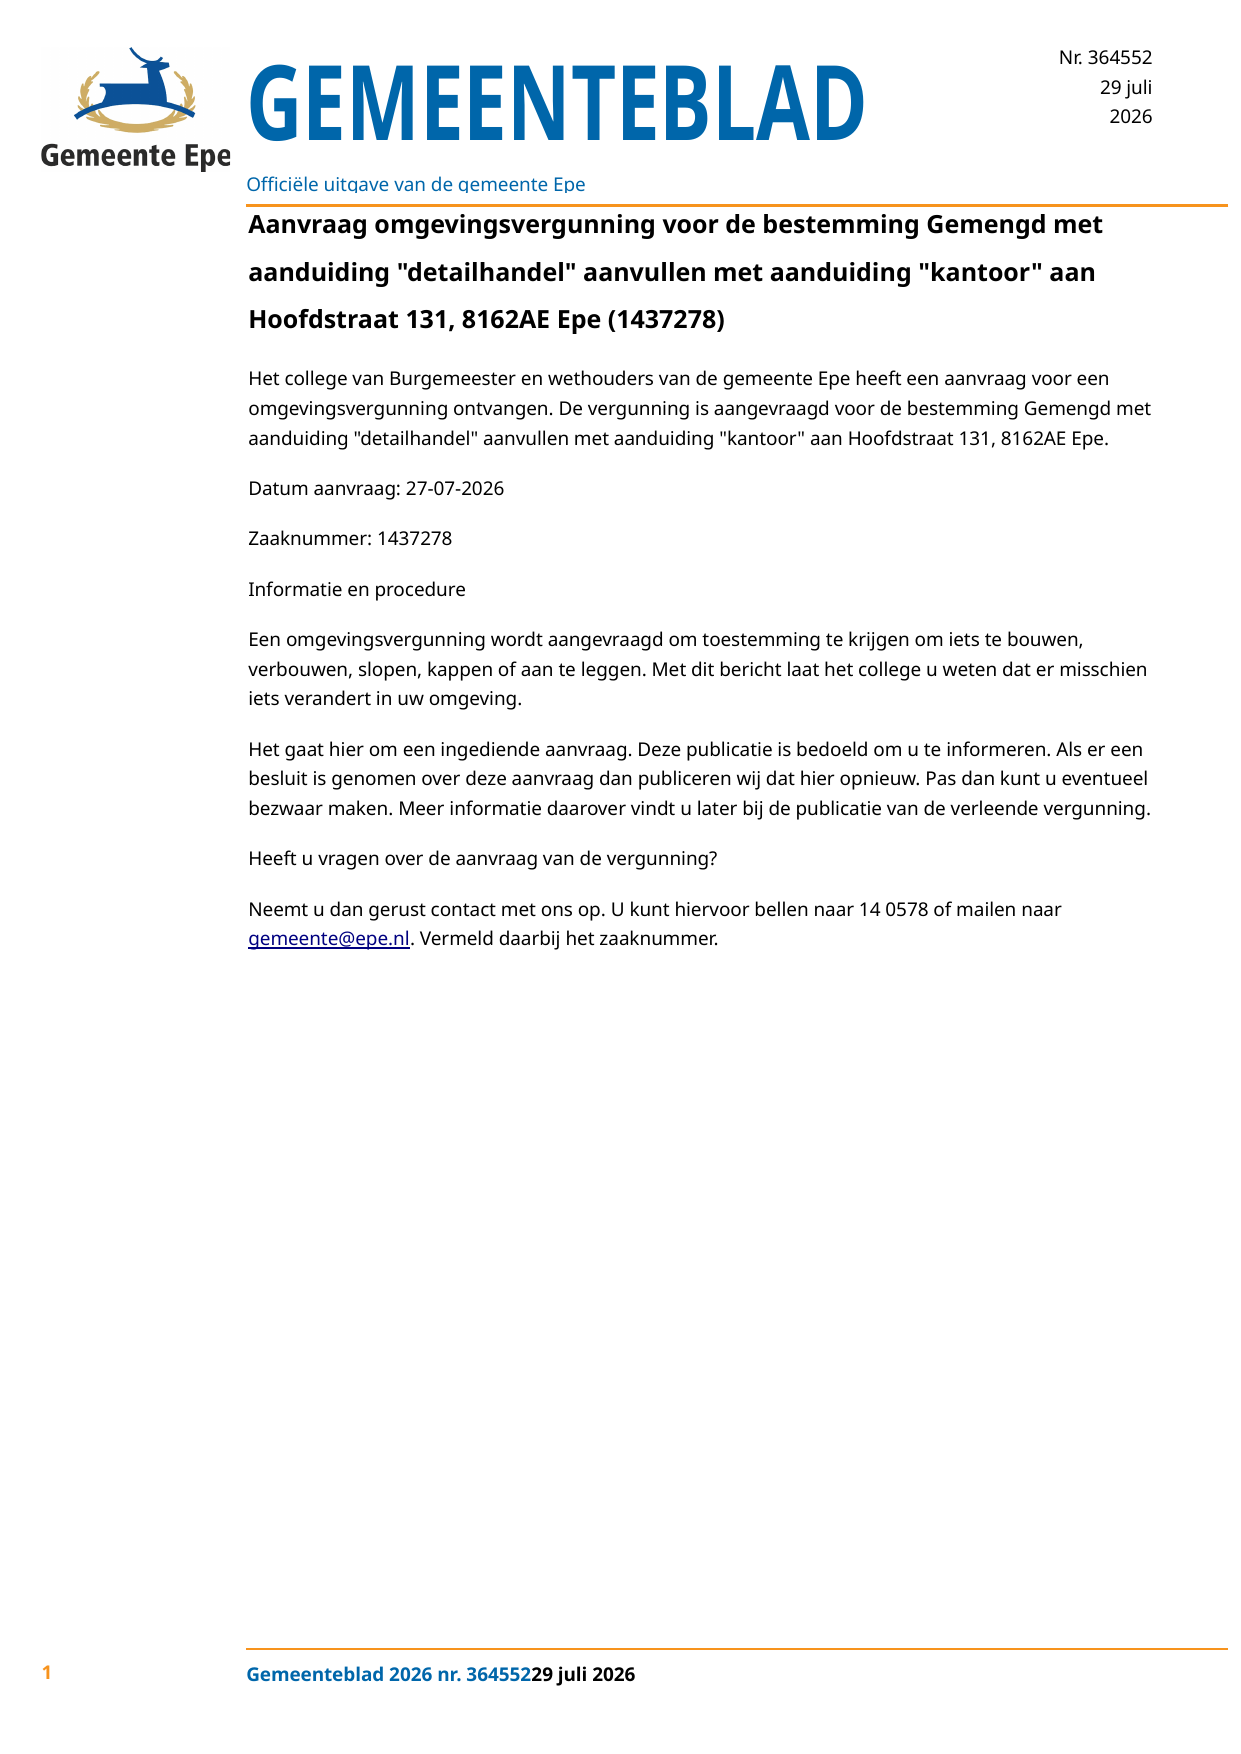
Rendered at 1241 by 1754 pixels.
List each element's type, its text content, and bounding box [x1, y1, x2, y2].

text Een omgevingsvergunning wordt aangevraagd om toestemming te krijgen om iets te bouwen, verbouwen, slopen, kappen of aan te leggen. Met dit bericht laat het college u weten dat er misschien iets verandert in uw omgeving. [248, 626, 1152, 711]
text Het college van Burgemeester en wethouders van de gemeente Epe heeft een aanvraag voor een omgevingsvergunning ontvangen. De vergunning is aangevraagd voor de bestemming Gemengd met aanduiding "detailhandel" aanvullen met aanduiding "kantoor" aan Hoofdstraat 131, 8162AE Epe. [248, 366, 1152, 450]
text Het gaat hier om een ingediende aanvraag. Deze publicatie is bedoeld om u te informeren. Als er een besluit is genomen over deze aanvraag dan publiceren wij dat hier opnieuw. Pas dan kunt u eventueel bezwaar maken. Meer informatie daarover vindt u later bij de publicatie van de verleende vergunning. [248, 736, 1152, 821]
picture [41, 47, 231, 172]
text Informatie en procedure [248, 576, 1152, 602]
text Zaaknummer: 1437278 [248, 526, 1152, 551]
text Aanvraag omgevingsvergunning voor de bestemming Gemengd met aanduiding "detailhandel" aanvullen met aanduiding "kantoor" aan Hoofdstraat 131, 8162AE Epe (1437278) [248, 207, 1152, 336]
text Heeft u vragen over de aanvraag van de vergunning? [248, 846, 1152, 871]
text Datum aanvraag: 27-07-2026 [248, 475, 1152, 501]
text Neemt u dan gerust contact met ons op. U kunt hiervoor bellen naar 14 0578 of mailen naar gemeente@epe.nl. Vermeld daarbij het zaaknummer. [248, 896, 1152, 951]
